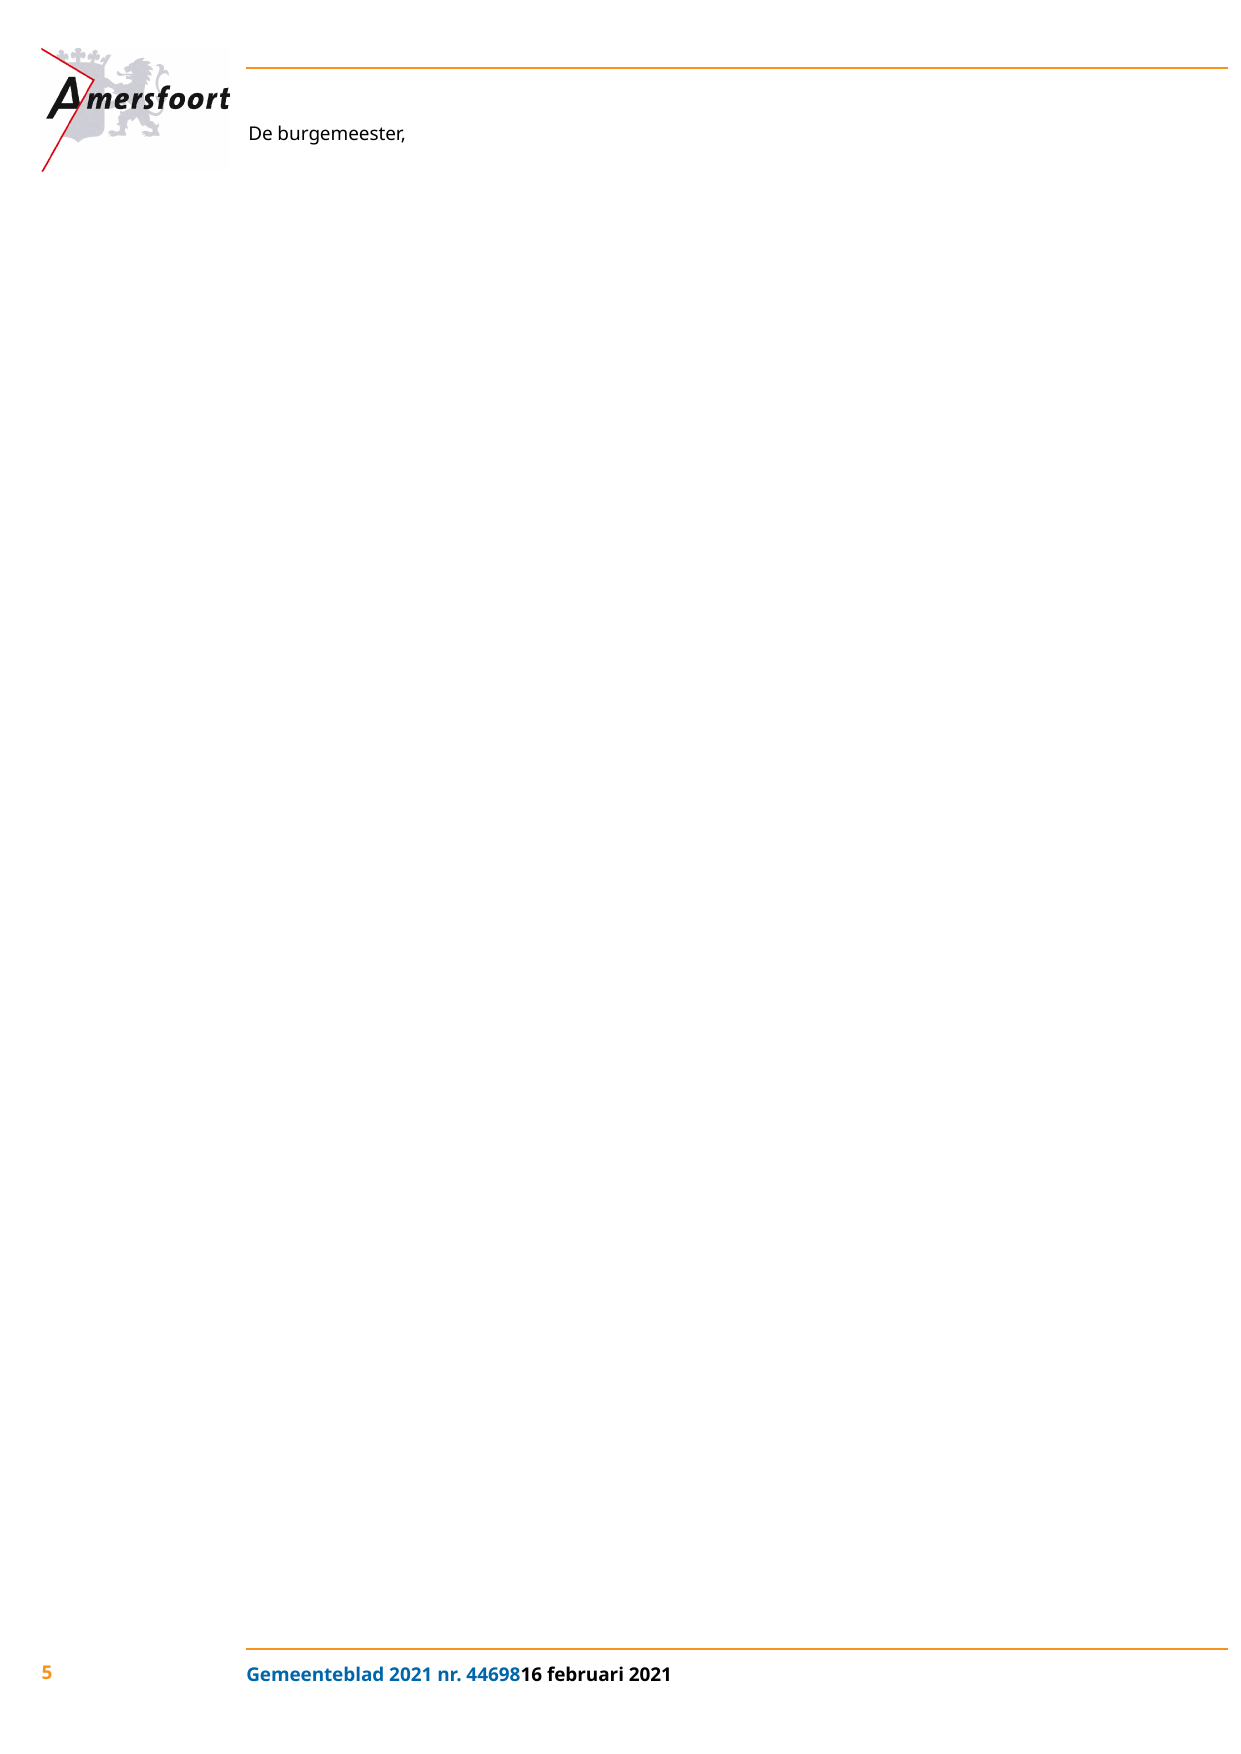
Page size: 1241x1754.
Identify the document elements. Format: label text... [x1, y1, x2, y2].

text De burgemeester, [248, 121, 1152, 146]
picture [41, 47, 231, 172]
